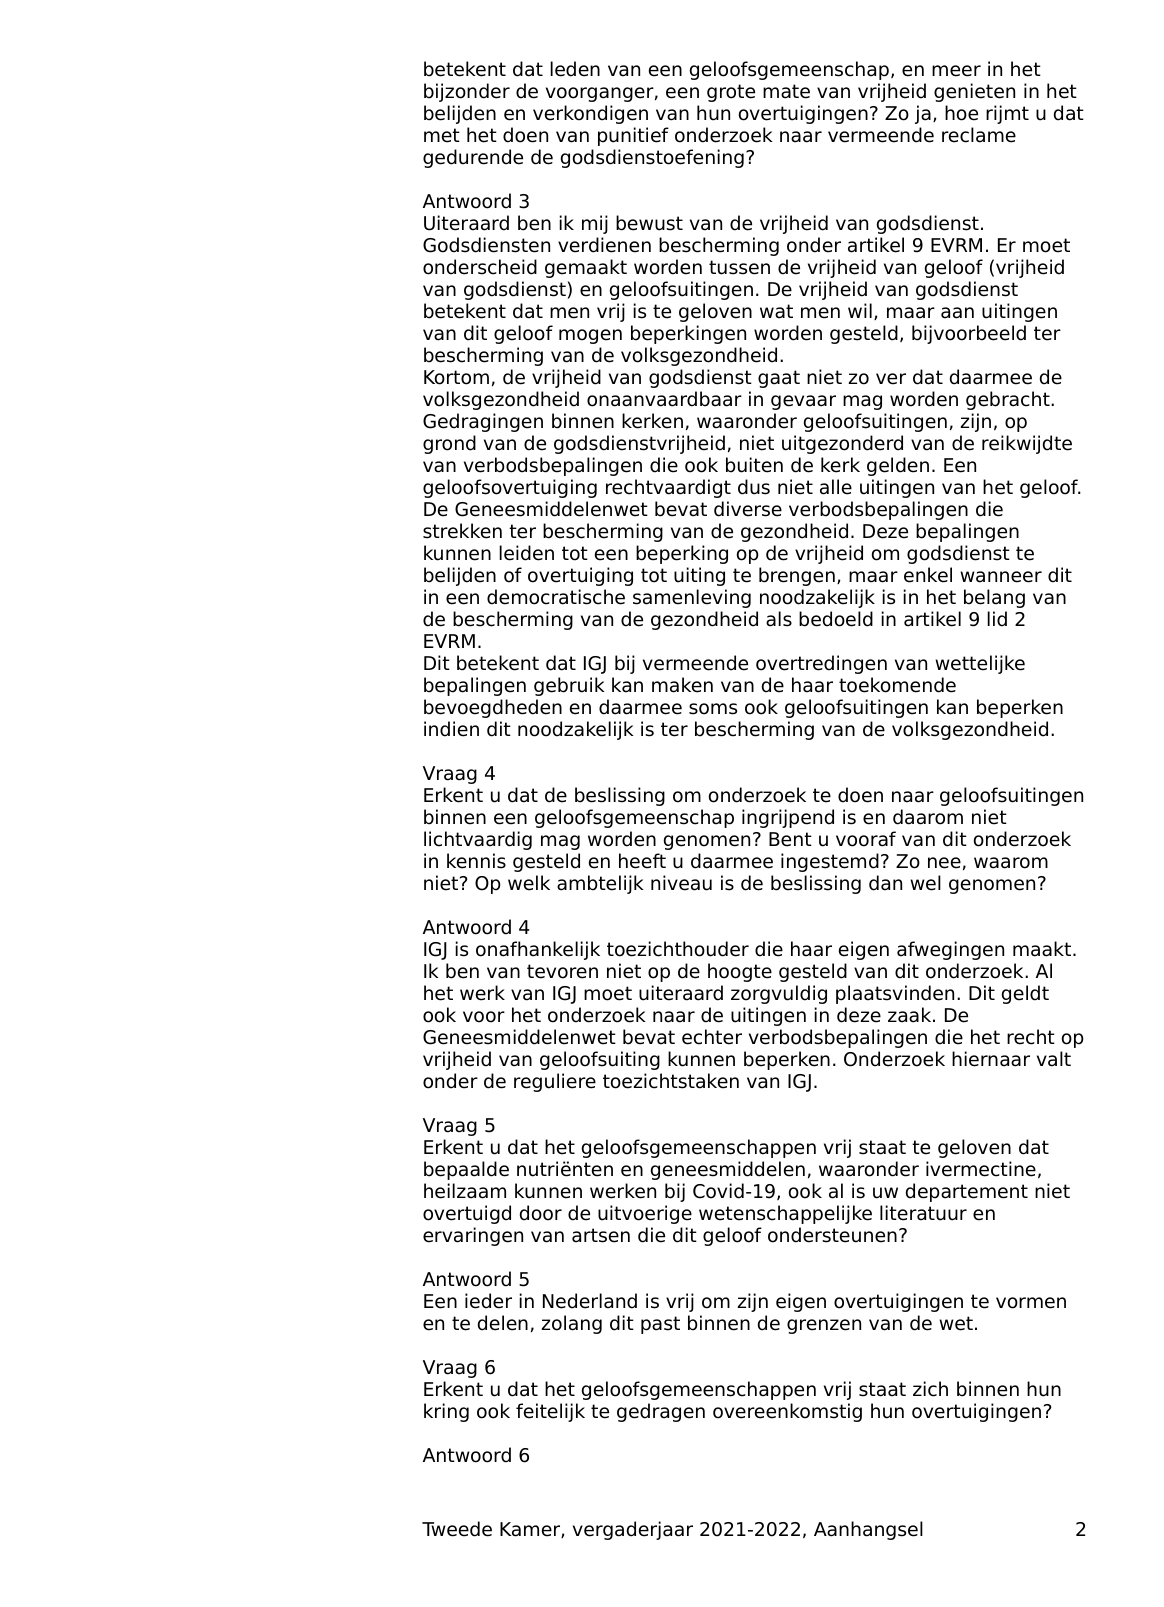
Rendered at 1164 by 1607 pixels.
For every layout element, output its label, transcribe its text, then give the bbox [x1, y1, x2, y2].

text Vraag 6 [422, 1357, 1087, 1379]
text betekent dat leden van een geloofsgemeenschap, en meer in het bijzonder de voorganger, een grote mate van vrijheid genieten in het belijden en verkondigen van hun overtuigingen? Zo ja, hoe rijmt u dat met het doen van punitief onderzoek naar vermeende reclame gedurende de godsdienstoefening? [422, 59, 1087, 169]
text Een ieder in Nederland is vrij om zijn eigen overtuigingen te vormen en te delen, zolang dit past binnen de grenzen van de wet. [422, 1291, 1087, 1335]
text Kortom, de vrijheid van godsdienst gaat niet zo ver dat daarmee de volksgezondheid onaanvaardbaar in gevaar mag worden gebracht. Gedragingen binnen kerken, waaronder geloofsuitingen, zijn, op grond van de godsdienstvrijheid, niet uitgezonderd van de reikwijdte van verbodsbepalingen die ook buiten de kerk gelden. Een geloofsovertuiging rechtvaardigt dus niet alle uitingen van het geloof. [422, 367, 1087, 499]
text Vraag 5 [422, 1115, 1087, 1137]
text Erkent u dat het geloofsgemeenschappen vrij staat te geloven dat bepaalde nutriënten en geneesmiddelen, waaronder ivermectine, heilzaam kunnen werken bij Covid-19, ook al is uw departement niet overtuigd door de uitvoerige wetenschappelijke literatuur en ervaringen van artsen die dit geloof ondersteunen? [422, 1137, 1087, 1247]
text Antwoord 5 [422, 1269, 1087, 1291]
text Vraag 4 [422, 763, 1087, 785]
text Antwoord 6 [422, 1445, 1087, 1467]
text Dit betekent dat IGJ bij vermeende overtredingen van wettelijke bepalingen gebruik kan maken van de haar toekomende bevoegdheden en daarmee soms ook geloofsuitingen kan beperken indien dit noodzakelijk is ter bescherming van de volksgezondheid. [422, 653, 1087, 741]
text Antwoord 4 [422, 917, 1087, 939]
text Uiteraard ben ik mij bewust van de vrijheid van godsdienst. Godsdiensten verdienen bescherming onder artikel 9 EVRM. Er moet onderscheid gemaakt worden tussen de vrijheid van geloof (vrijheid van godsdienst) en geloofsuitingen. De vrijheid van godsdienst betekent dat men vrij is te geloven wat men wil, maar aan uitingen van dit geloof mogen beperkingen worden gesteld, bijvoorbeeld ter bescherming van de volksgezondheid. [422, 213, 1087, 367]
text IGJ is onafhankelijk toezichthouder die haar eigen afwegingen maakt. Ik ben van tevoren niet op de hoogte gesteld van dit onderzoek. Al het werk van IGJ moet uiteraard zorgvuldig plaatsvinden. Dit geldt ook voor het onderzoek naar de uitingen in deze zaak. De Geneesmiddelenwet bevat echter verbodsbepalingen die het recht op vrijheid van geloofsuiting kunnen beperken. Onderzoek hiernaar valt onder de reguliere toezichtstaken van IGJ. [422, 939, 1087, 1093]
text De Geneesmiddelenwet bevat diverse verbodsbepalingen die strekken ter bescherming van de gezondheid. Deze bepalingen kunnen leiden tot een beperking op de vrijheid om godsdienst te belijden of overtuiging tot uiting te brengen, maar enkel wanneer dit in een democratische samenleving noodzakelijk is in het belang van de bescherming van de gezondheid als bedoeld in artikel 9 lid 2 EVRM. [422, 499, 1087, 653]
text Antwoord 3 [422, 191, 1087, 213]
text Erkent u dat de beslissing om onderzoek te doen naar geloofsuitingen binnen een geloofsgemeenschap ingrijpend is en daarom niet lichtvaardig mag worden genomen? Bent u vooraf van dit onderzoek in kennis gesteld en heeft u daarmee ingestemd? Zo nee, waarom niet? Op welk ambtelijk niveau is de beslissing dan wel genomen? [422, 785, 1087, 895]
text Erkent u dat het geloofsgemeenschappen vrij staat zich binnen hun kring ook feitelijk te gedragen overeenkomstig hun overtuigingen? [422, 1379, 1087, 1423]
